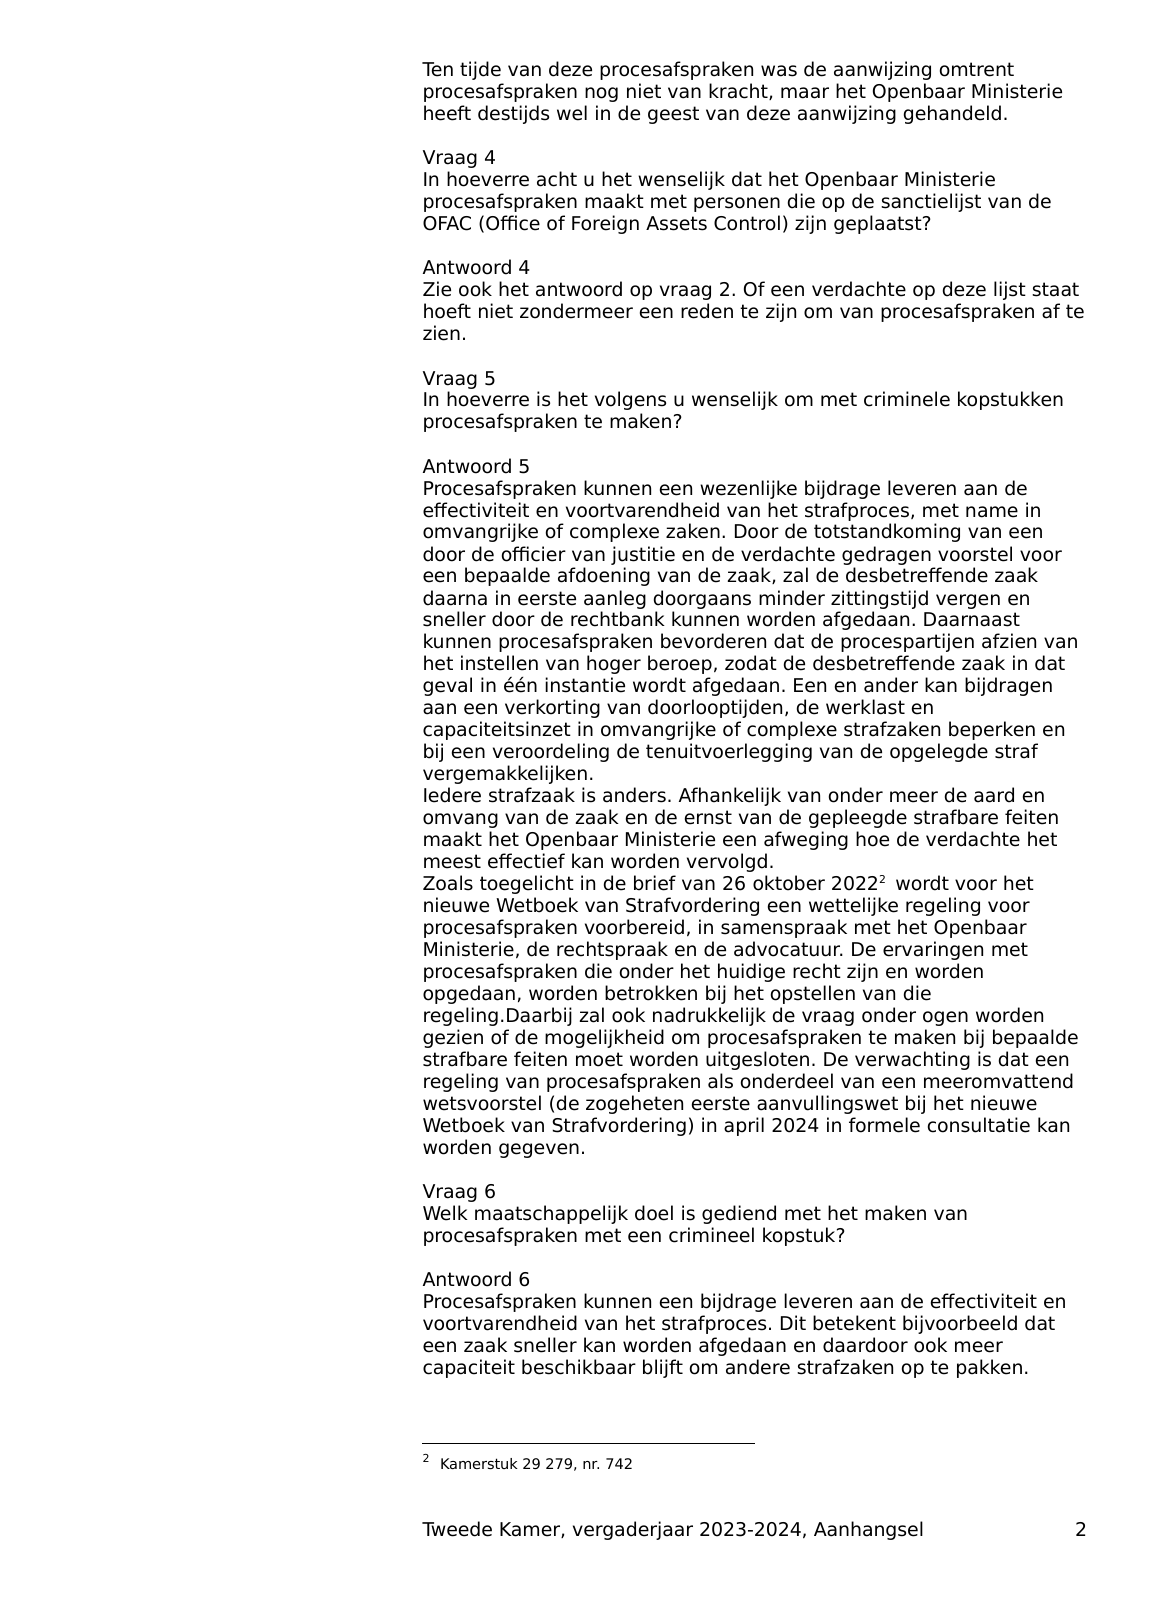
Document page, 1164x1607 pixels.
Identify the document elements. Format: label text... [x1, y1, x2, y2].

text Procesafspraken kunnen een wezenlijke bijdrage leveren aan de effectiviteit en voortvarendheid van het strafproces, met name in omvangrijke of complexe zaken. Door de totstandkoming van een door de officier van justitie en de verdachte gedragen voorstel voor een bepaalde afdoening van de zaak, zal de desbetreffende zaak daarna in eerste aanleg doorgaans minder zittingstijd vergen en sneller door de rechtbank kunnen worden afgedaan. Daarnaast kunnen procesafspraken bevorderen dat de procespartijen afzien van het instellen van hoger beroep, zodat de desbetreffende zaak in dat geval in één instantie wordt afgedaan. Een en ander kan bijdragen aan een verkorting van doorlooptijden, de werklast en capaciteitsinzet in omvangrijke of complexe strafzaken beperken en bij een veroordeling de tenuitvoerlegging van de opgelegde straf vergemakkelijken. [422, 477, 1087, 785]
text Zie ook het antwoord op vraag 2. Of een verdachte op deze lijst staat hoeft niet zondermeer een reden te zijn om van procesafspraken af te zien. [422, 279, 1087, 345]
text Procesafspraken kunnen een bijdrage leveren aan de effectiviteit en voortvarendheid van het strafproces. Dit betekent bijvoorbeeld dat een zaak sneller kan worden afgedaan en daardoor ook meer capaciteit beschikbaar blijft om andere strafzaken op te pakken. [422, 1291, 1087, 1379]
text Antwoord 4 [422, 257, 1087, 279]
text Vraag 5 [422, 367, 1087, 389]
text Vraag 4 [422, 147, 1087, 169]
text Iedere strafzaak is anders. Afhankelijk van onder meer de aard en omvang van de zaak en de ernst van de gepleegde strafbare feiten maakt het Openbaar Ministerie een afweging hoe de verdachte het meest effectief kan worden vervolgd. [422, 785, 1087, 873]
text In hoeverre is het volgens u wenselijk om met criminele kopstukken procesafspraken te maken? [422, 389, 1087, 433]
text Kamerstuk 29 279, nr. 742 [422, 1452, 1087, 1474]
text Vraag 6 [422, 1181, 1087, 1203]
text Welk maatschappelijk doel is gediend met het maken van procesafspraken met een crimineel kopstuk? [422, 1203, 1087, 1247]
text Ten tijde van deze procesafspraken was de aanwijzing omtrent procesafspraken nog niet van kracht, maar het Openbaar Ministerie heeft destijds wel in de geest van deze aanwijzing gehandeld. [422, 59, 1087, 125]
text In hoeverre acht u het wenselijk dat het Openbaar Ministerie procesafspraken maakt met personen die op de sanctielijst van de OFAC (Office of Foreign Assets Control) zijn geplaatst? [422, 169, 1087, 235]
text Antwoord 6 [422, 1269, 1087, 1291]
text Antwoord 5 [422, 456, 1087, 477]
text Zoals toegelicht in de brief van 26 oktober 2022 wordt voor het nieuwe Wetboek van Strafvordering een wettelijke regeling voor procesafspraken voorbereid, in samenspraak met het Openbaar Ministerie, de rechtspraak en de advocatuur. De ervaringen met procesafspraken die onder het huidige recht zijn en worden opgedaan, worden betrokken bij het opstellen van die regeling.Daarbij zal ook nadrukkelijk de vraag onder ogen worden gezien of de mogelijkheid om procesafspraken te maken bij bepaalde strafbare feiten moet worden uitgesloten. De verwachting is dat een regeling van procesafspraken als onderdeel van een meeromvattend wetsvoorstel (de zogeheten eerste aanvullingswet bij het nieuwe Wetboek van Strafvordering) in april 2024 in formele consultatie kan worden gegeven. [422, 873, 1087, 1159]
